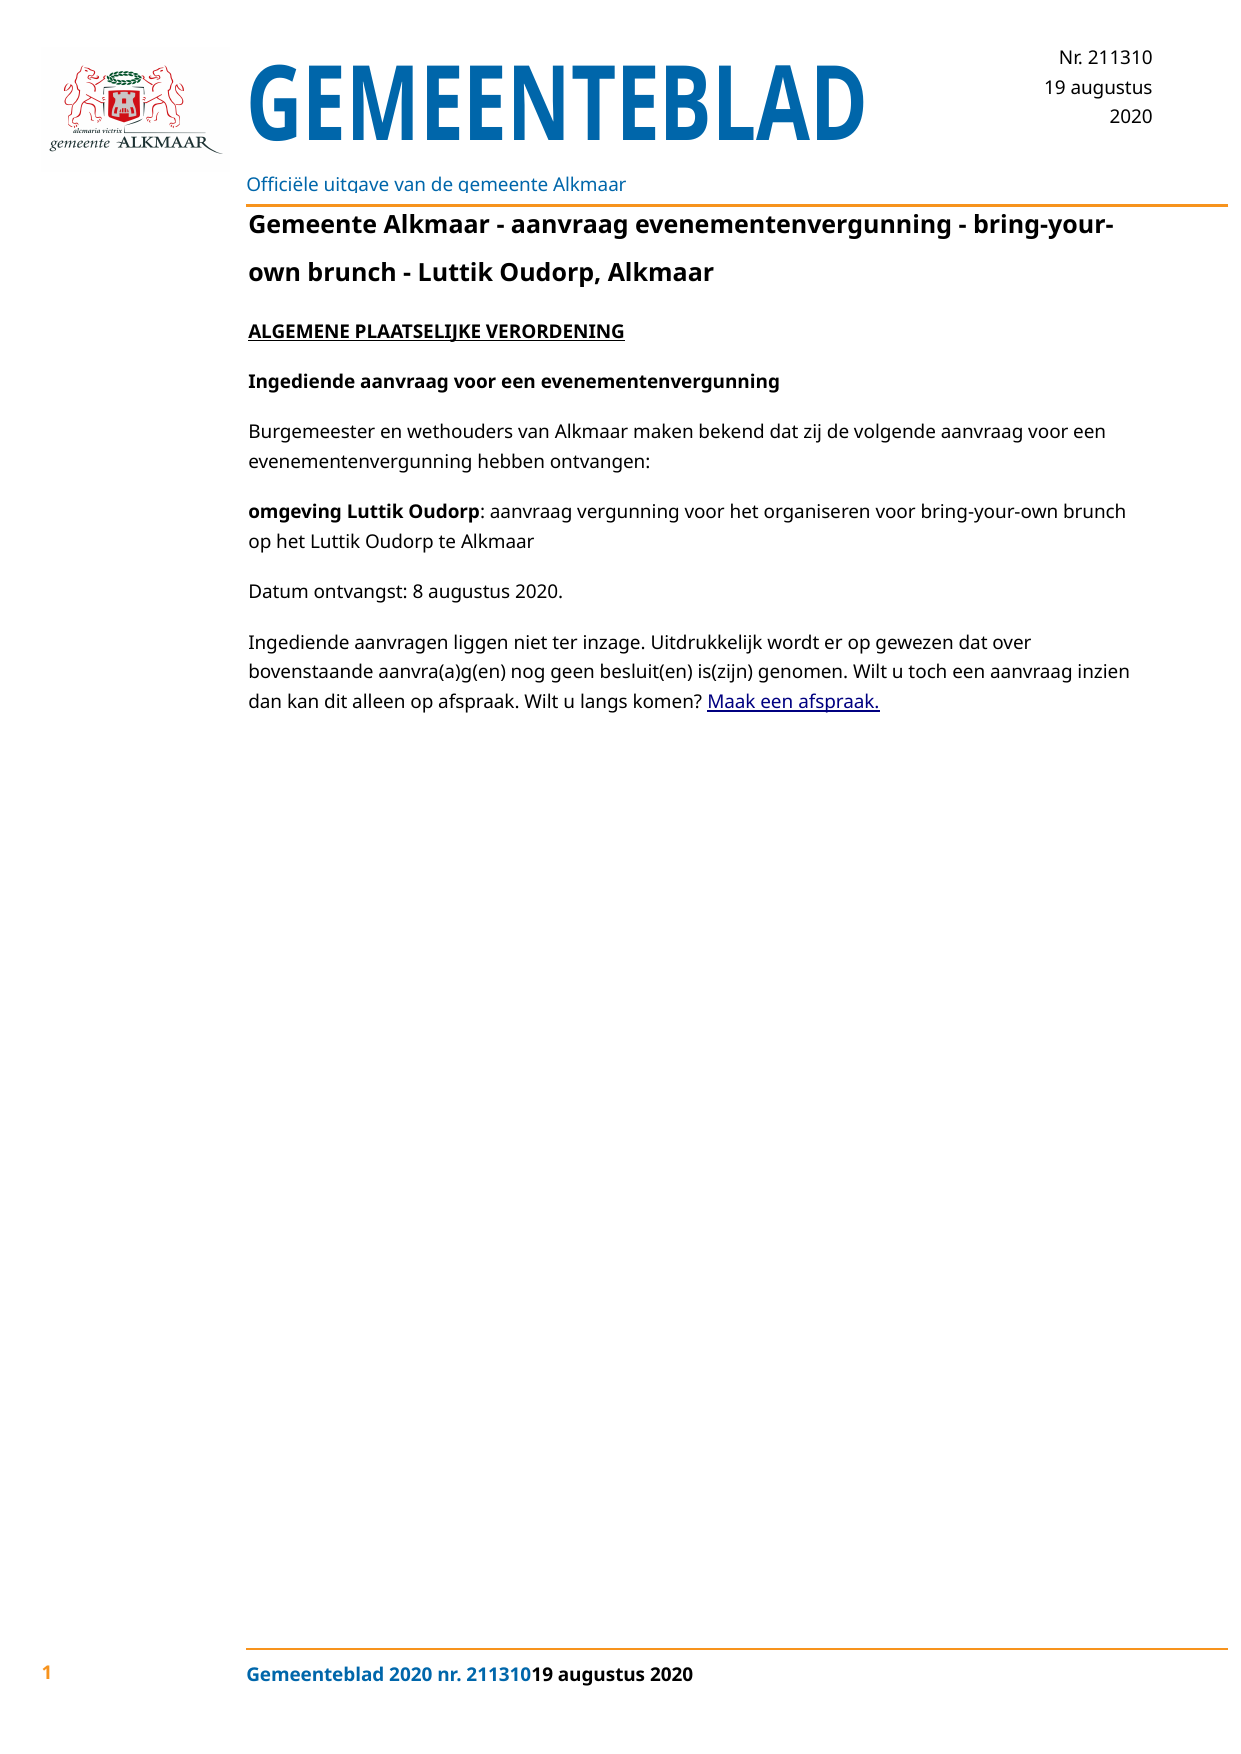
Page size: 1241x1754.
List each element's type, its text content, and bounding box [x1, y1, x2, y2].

picture [41, 47, 231, 172]
text ALGEMENE PLAATSELIJKE VERORDENING [248, 318, 1152, 344]
text omgeving Luttik Oudorp: aanvraag vergunning voor het organiseren voor bring-your-own brunch op het Luttik Oudorp te Alkmaar [248, 499, 1152, 554]
text Ingediende aanvragen liggen niet ter inzage. Uitdrukkelijk wordt er op gewezen dat over bovenstaande aanvra(a)g(en) nog geen besluit(en) is(zijn) genomen. Wilt u toch een aanvraag inzien dan kan dit alleen op afspraak. Wilt u langs komen? Maak een afspraak. [248, 629, 1152, 714]
text Burgemeester en wethouders van Alkmaar maken bekend dat zij de volgende aanvraag voor een evenementenvergunning hebben ontvangen: [248, 419, 1152, 474]
text Gemeente Alkmaar - aanvraag evenementenvergunning - bring-your-own brunch - Luttik Oudorp, Alkmaar [248, 207, 1152, 288]
text Datum ontvangst: 8 augustus 2020. [248, 579, 1152, 604]
text Ingediende aanvraag voor een evenementenvergunning [248, 368, 1152, 394]
